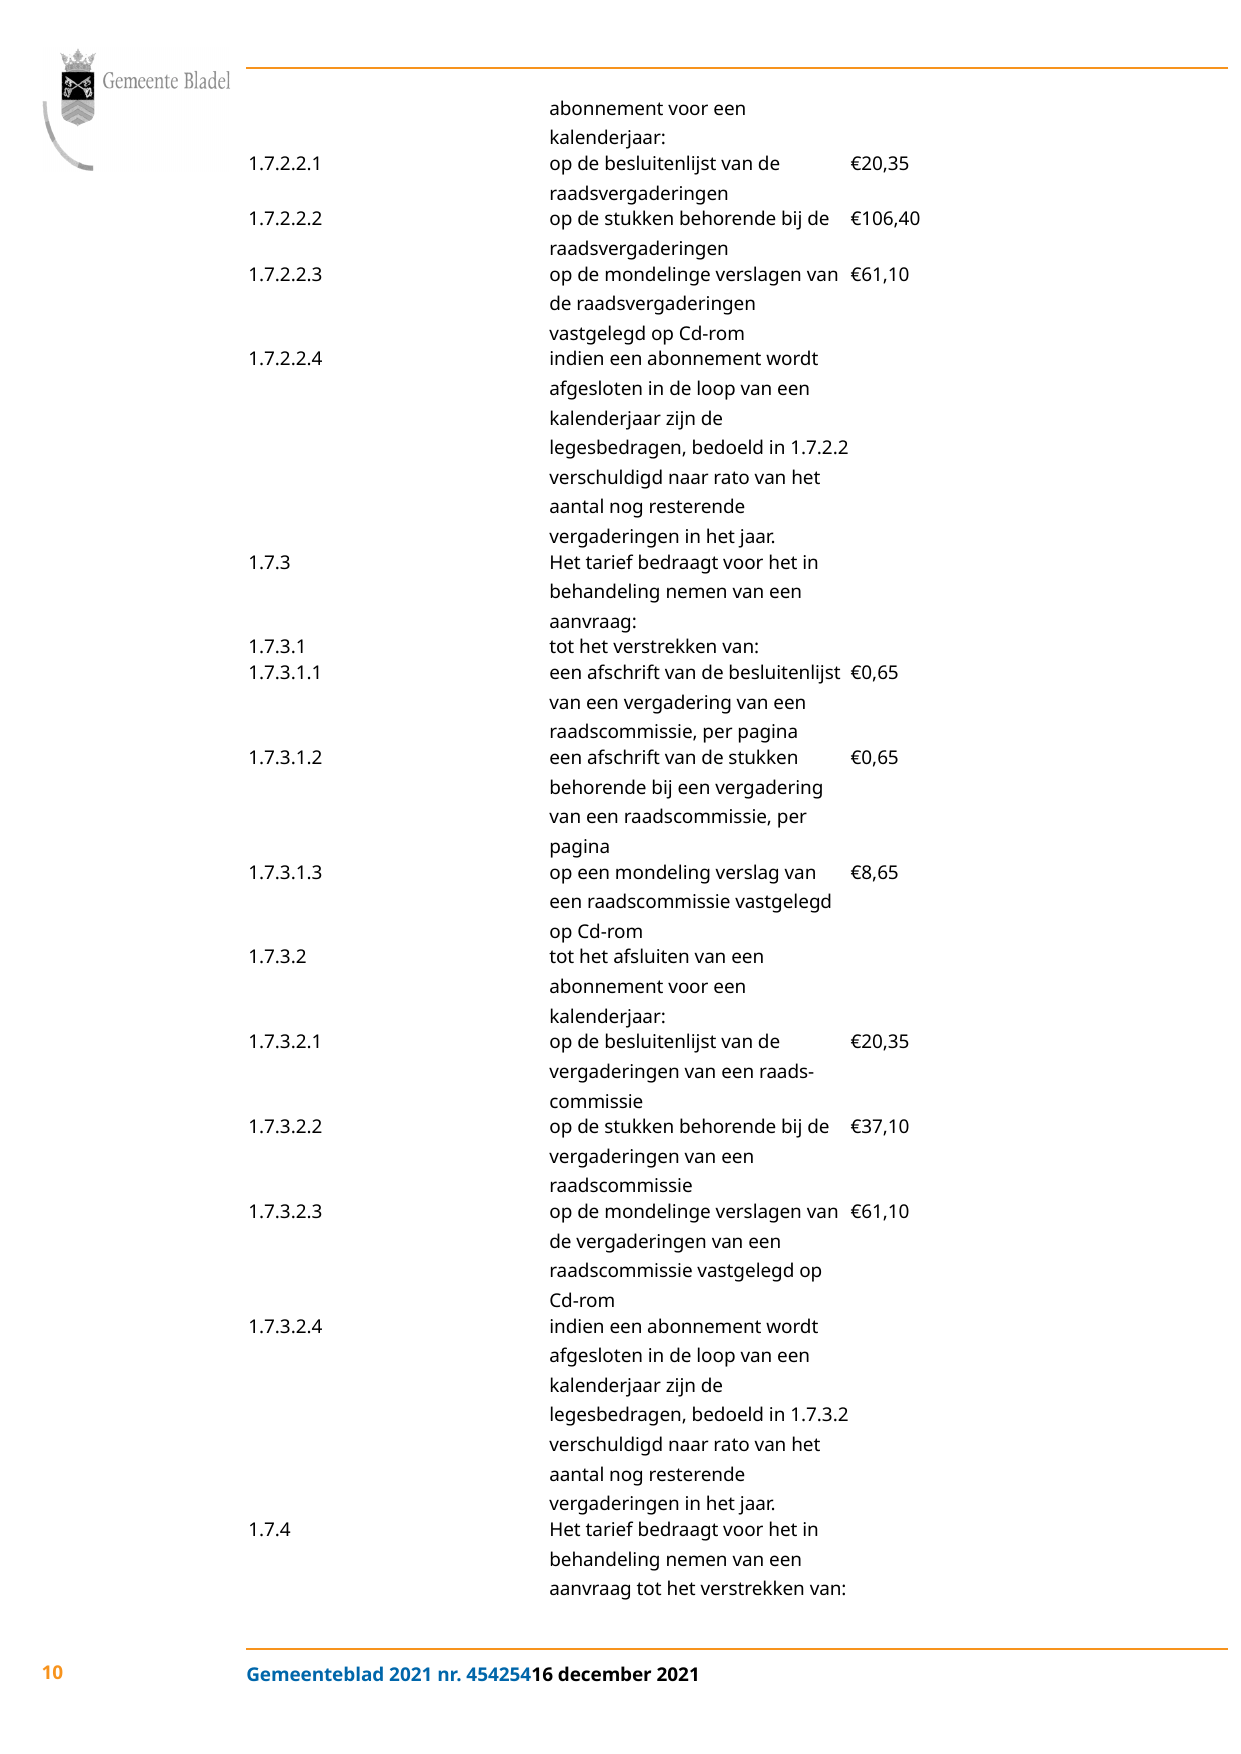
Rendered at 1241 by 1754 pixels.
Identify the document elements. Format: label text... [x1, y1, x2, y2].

table_cell [850, 1313, 1152, 1516]
table_cell op de besluitenlijst van de vergaderingen van een raads- commissie [549, 1029, 850, 1113]
table_cell €61,10 [850, 261, 1152, 346]
table_cell 1.7.3 [248, 549, 549, 634]
table_cell Het tarief bedraagt voor het in behandeling nemen van een aanvraag: [549, 549, 850, 634]
table_cell [850, 634, 1152, 659]
table_cell 1.7.3.2.4 [248, 1313, 549, 1516]
table_cell een afschrift van de stukken behorende bij een vergadering van een raadscommissie, per pagina [549, 744, 850, 859]
table_cell €61,10 [850, 1199, 1152, 1313]
table_cell €8,65 [850, 859, 1152, 944]
table_cell €106,40 [850, 205, 1152, 261]
table_cell €0,65 [850, 660, 1152, 744]
table_cell op de mondelinge verslagen van de vergaderingen van een raadscommissie vastgelegd op Cd-rom [549, 1199, 850, 1313]
table_cell Het tarief bedraagt voor het in behandeling nemen van een aanvraag tot het verstrekken van: [549, 1516, 850, 1601]
picture [41, 47, 231, 172]
table_cell €20,35 [850, 1029, 1152, 1113]
table_cell op de stukken behorende bij de vergaderingen van een raadscommissie [549, 1114, 850, 1198]
table_cell 1.7.3.2.3 [248, 1199, 549, 1313]
table_cell 1.7.3.1.3 [248, 859, 549, 944]
table_cell €37,10 [850, 1114, 1152, 1198]
table_cell 1.7.4 [248, 1516, 549, 1601]
table_cell 1.7.3.2.2 [248, 1114, 549, 1198]
table_cell 1.7.2.2.2 [248, 205, 549, 261]
table_cell 1.7.3.2 [248, 944, 549, 1029]
table_cell abonnement voor een kalenderjaar: [549, 95, 850, 150]
table_cell [850, 1516, 1152, 1601]
table_cell 1.7.3.2.1 [248, 1029, 549, 1113]
table_cell indien een abonnement wordt afgesloten in de loop van een kalenderjaar zijn de legesbedragen, bedoeld in 1.7.3.2 verschuldigd naar rato van het aantal nog resterende vergaderingen in het jaar. [549, 1313, 850, 1516]
table_cell 1.7.2.2.3 [248, 261, 549, 346]
table_cell [850, 346, 1152, 549]
table_cell 1.7.2.2.1 [248, 150, 549, 205]
table_cell €20,35 [850, 150, 1152, 205]
table_cell 1.7.3.1.1 [248, 660, 549, 744]
table_cell [850, 95, 1152, 150]
table_cell 1.7.2.2.4 [248, 346, 549, 549]
table_cell indien een abonnement wordt afgesloten in de loop van een kalenderjaar zijn de legesbedragen, bedoeld in 1.7.2.2 verschuldigd naar rato van het aantal nog resterende vergaderingen in het jaar. [549, 346, 850, 549]
table_cell op de mondelinge verslagen van de raadsvergaderingen vastgelegd op Cd-rom [549, 261, 850, 346]
table_cell 1.7.3.1 [248, 634, 549, 659]
table_cell op de besluitenlijst van de raadsvergaderingen [549, 150, 850, 205]
table_cell €0,65 [850, 744, 1152, 859]
table_cell [850, 944, 1152, 1029]
table_cell [248, 95, 549, 150]
table_cell tot het afsluiten van een abonnement voor een kalenderjaar: [549, 944, 850, 1029]
table_cell [850, 549, 1152, 634]
table_cell 1.7.3.1.2 [248, 744, 549, 859]
table_cell op een mondeling verslag van een raadscommissie vastgelegd op Cd-rom [549, 859, 850, 944]
table_cell een afschrift van de besluitenlijst van een vergadering van een raadscommissie, per pagina [549, 660, 850, 744]
table_cell tot het verstrekken van: [549, 634, 850, 659]
table_cell op de stukken behorende bij de raadsvergaderingen [549, 205, 850, 261]
